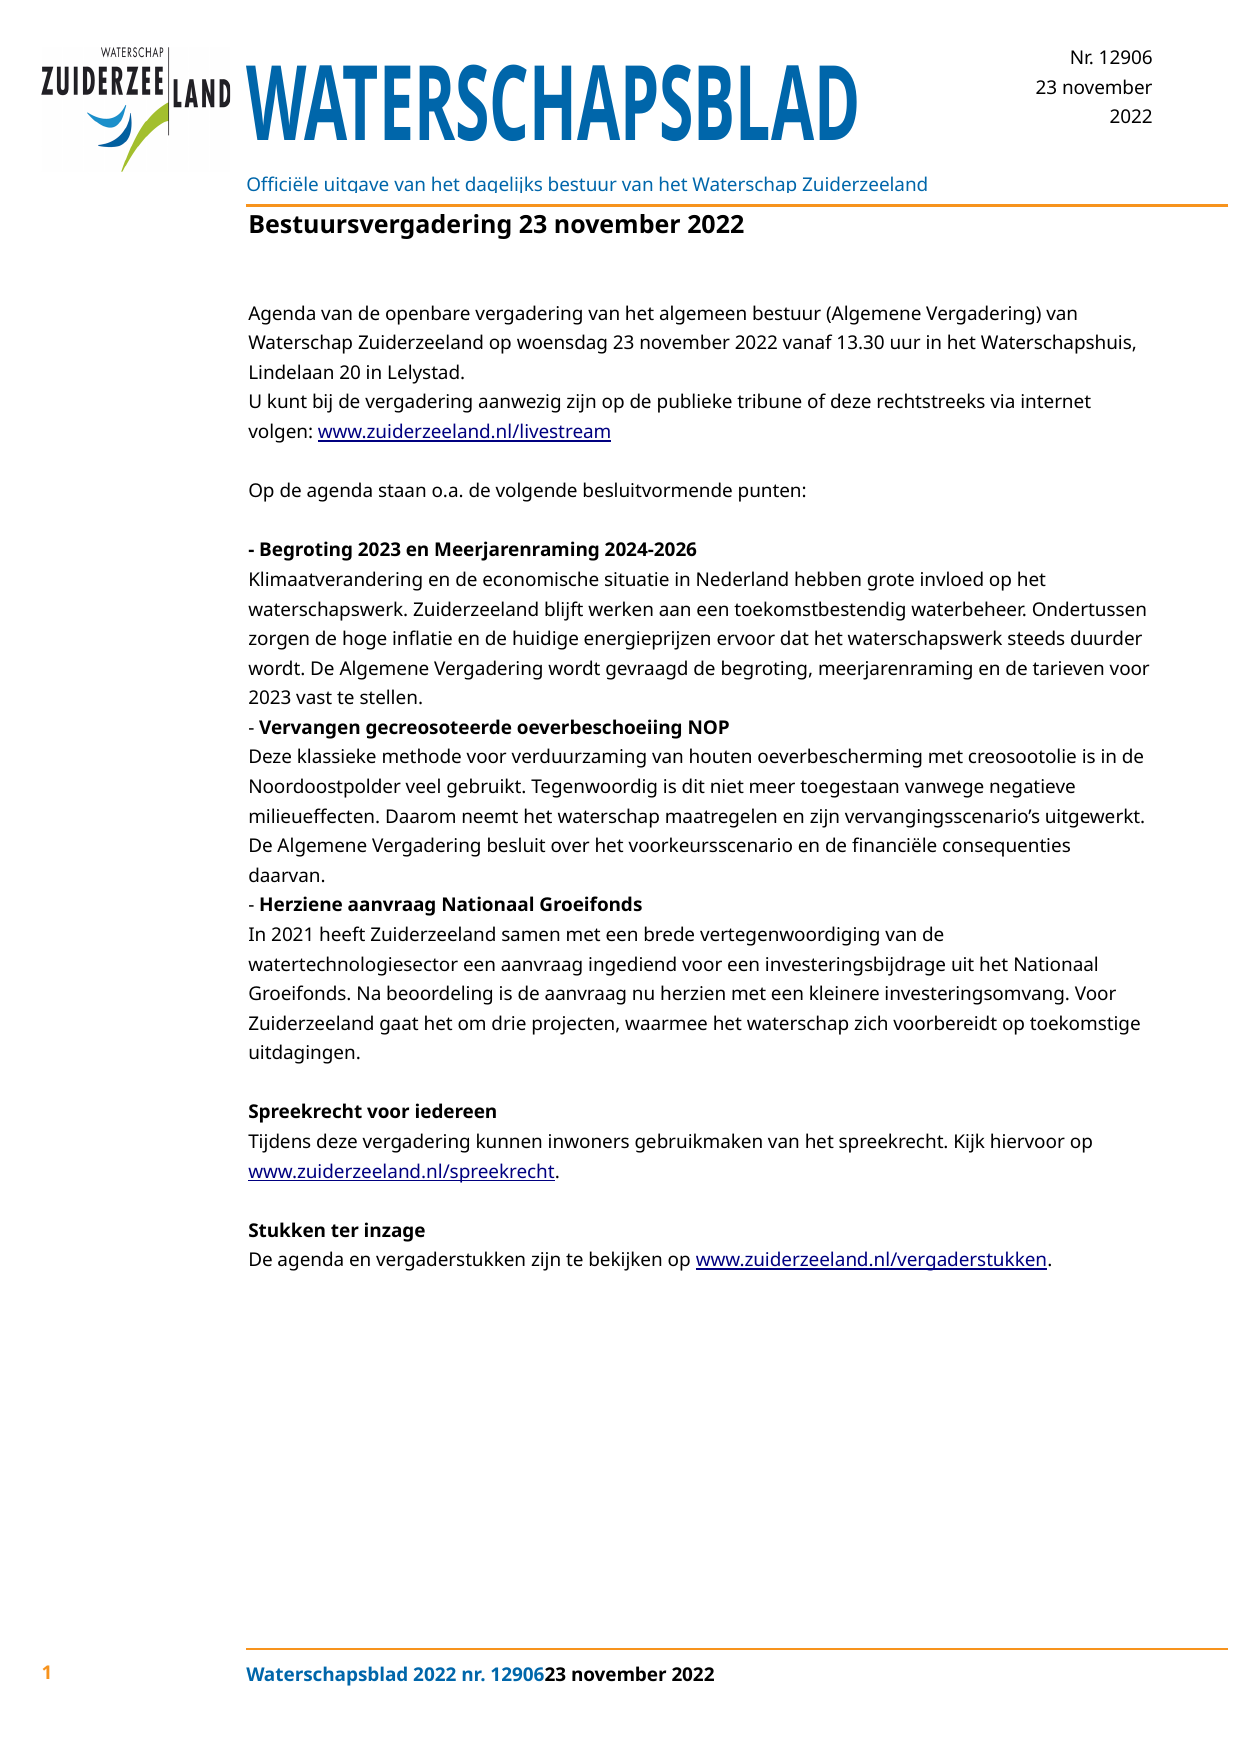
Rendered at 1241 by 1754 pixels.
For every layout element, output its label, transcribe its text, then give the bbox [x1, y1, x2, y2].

text Op de agenda staan o.a. de volgende besluitvormende punten: [248, 477, 1152, 503]
text - Vervangen gecreosoteerde oeverbeschoeiing NOP [248, 714, 1152, 740]
text - Herziene aanvraag Nationaal Groeifonds [248, 892, 1152, 917]
text De agenda en vergaderstukken zijn te bekijken op www.zuiderzeeland.nl/vergaderstukken. [248, 1247, 1152, 1272]
text Agenda van de openbare vergadering van het algemeen bestuur (Algemene Vergadering) van Waterschap Zuiderzeeland op woensdag 23 november 2022 vanaf 13.30 uur in het Waterschapshuis, Lindelaan 20 in Lelystad. [248, 300, 1152, 385]
text Bestuursvergadering 23 november 2022 [248, 207, 1152, 241]
text Stukken ter inzage [248, 1217, 1152, 1243]
text U kunt bij de vergadering aanwezig zijn op de publieke tribune of deze rechtstreeks via internet volgen: www.zuiderzeeland.nl/livestream [248, 389, 1152, 444]
text - Begroting 2023 en Meerjarenraming 2024-2026 [248, 537, 1152, 562]
text Tijdens deze vergadering kunnen inwoners gebruikmaken van het spreekrecht. Kijk hiervoor op www.zuiderzeeland.nl/spreekrecht. [248, 1128, 1152, 1183]
text Spreekrecht voor iedereen [248, 1099, 1152, 1124]
text In 2021 heeft Zuiderzeeland samen met een brede vertegenwoordiging van de watertechnologiesector een aanvraag ingediend voor een investeringsbijdrage uit het Nationaal Groeifonds. Na beoordeling is de aanvraag nu herzien met een kleinere investeringsomvang. Voor Zuiderzeeland gaat het om drie projecten, waarmee het waterschap zich voorbereidt op toekomstige uitdagingen. [248, 921, 1152, 1065]
text Klimaatverandering en de economische situatie in Nederland hebben grote invloed op het waterschapswerk. Zuiderzeeland blijft werken aan een toekomstbestendig waterbeheer. Ondertussen zorgen de hoge inflatie en de huidige energieprijzen ervoor dat het waterschapswerk steeds duurder wordt. De Algemene Vergadering wordt gevraagd de begroting, meerjarenraming en de tarieven voor 2023 vast te stellen. [248, 566, 1152, 710]
picture [41, 47, 231, 172]
text Deze klassieke methode voor verduurzaming van houten oeverbescherming met creosootolie is in de Noordoostpolder veel gebruikt. Tegenwoordig is dit niet meer toegestaan vanwege negatieve milieueffecten. Daarom neemt het waterschap maatregelen en zijn vervangingsscenario’s uitgewerkt. De Algemene Vergadering besluit over het voorkeursscenario en de financiële consequenties daarvan. [248, 744, 1152, 888]
